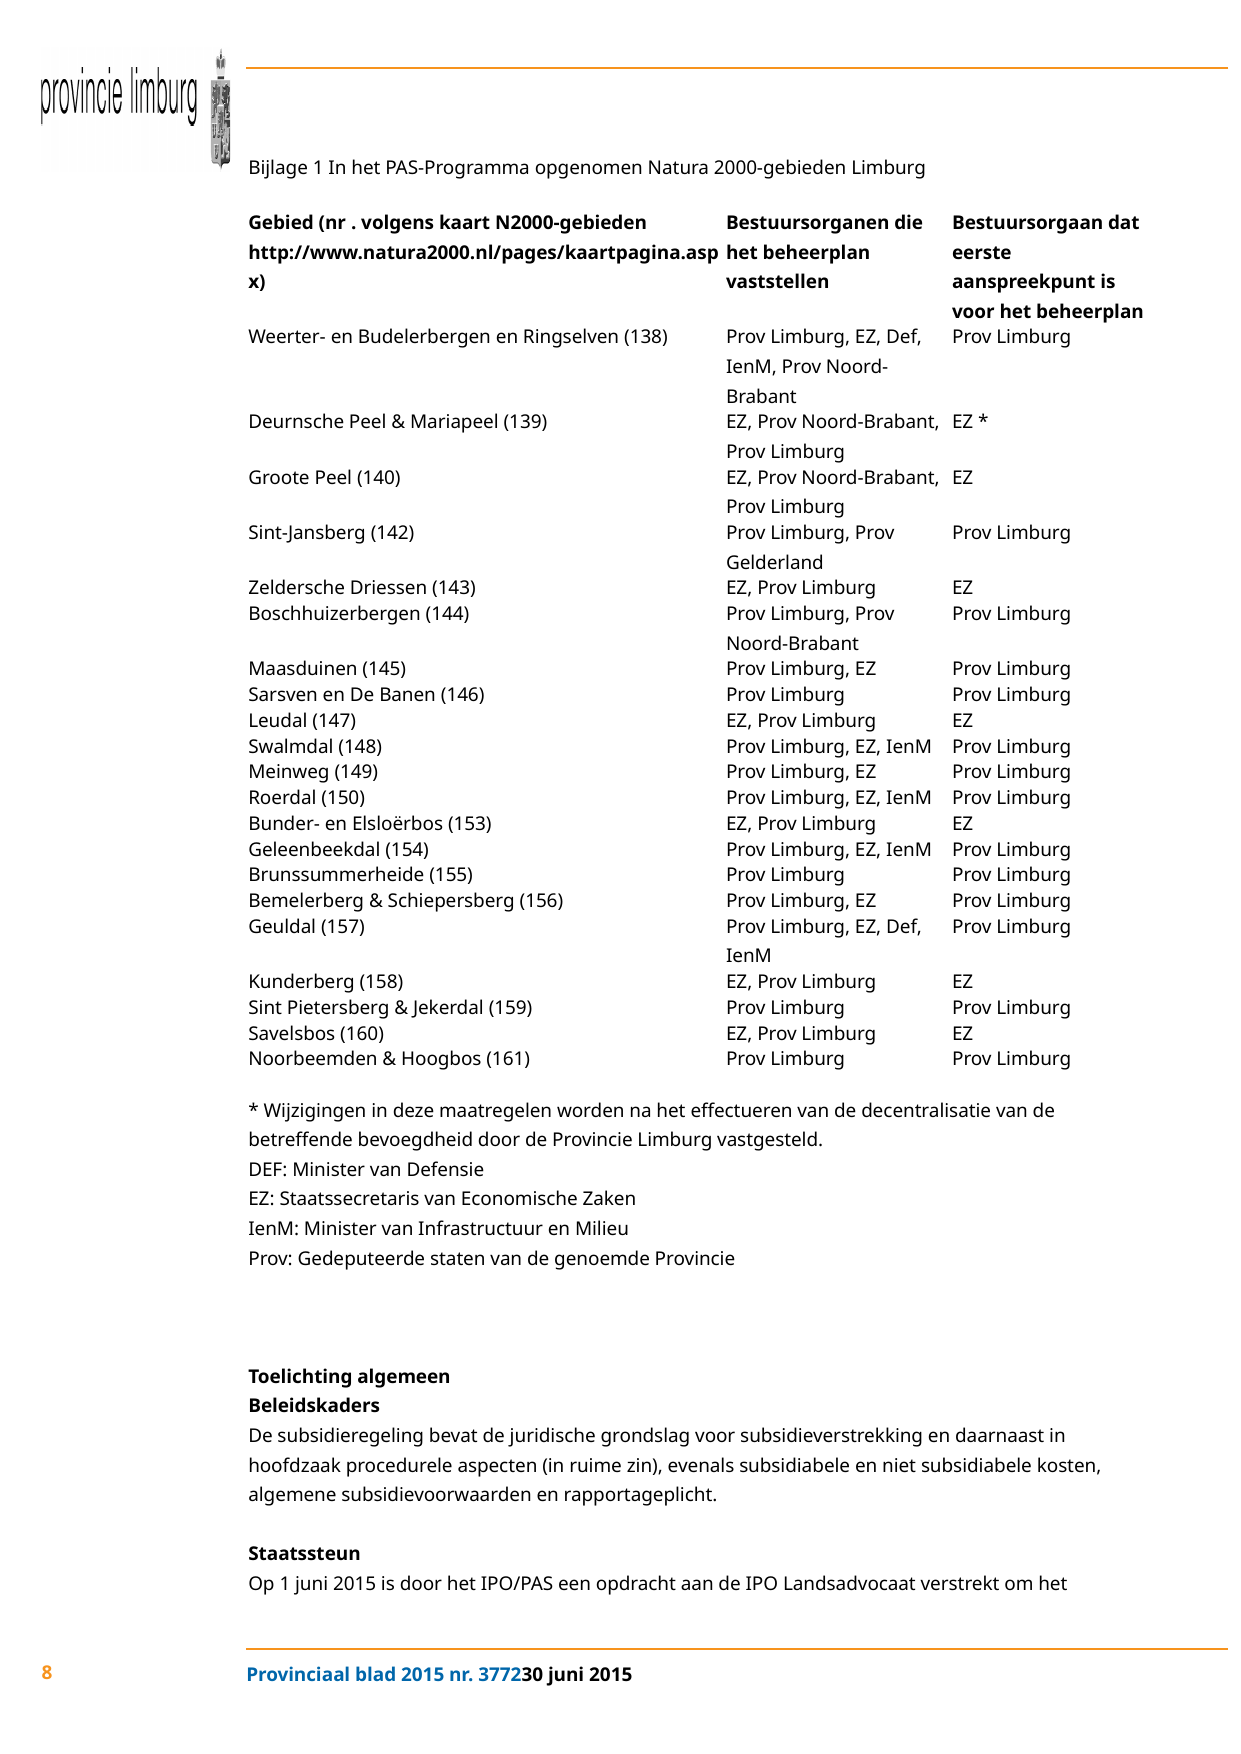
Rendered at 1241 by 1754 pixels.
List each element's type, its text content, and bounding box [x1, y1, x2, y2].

table_cell Groote Peel (140) [248, 464, 726, 519]
table_cell Sint-Jansberg (142) [248, 519, 726, 574]
table_cell Kunderberg (158) [248, 968, 726, 994]
text IenM: Minister van Infrastructuur en Milieu [248, 1215, 1152, 1241]
text De subsidieregeling bevat de juridische grondslag voor subsidieverstrekking en daarnaast in hoofdzaak procedurele aspecten (in ruime zin), evenals subsidiabele en niet subsidiabele kosten, algemene subsidievoorwaarden en rapportageplicht. [248, 1422, 1152, 1507]
table_cell Prov Limburg [726, 861, 952, 887]
table_cell Prov Limburg, EZ, Def, IenM, Prov Noord-Brabant [726, 324, 952, 409]
table_cell EZ, Prov Limburg [726, 575, 952, 600]
picture [41, 47, 231, 172]
table_cell Prov Limburg, Prov Gelderland [726, 519, 952, 574]
table_cell Noorbeemden & Hoogbos (161) [248, 1045, 726, 1071]
text Prov: Gedeputeerde staten van de genoemde Provincie [248, 1245, 1152, 1271]
table_cell Prov Limburg, EZ [726, 656, 952, 681]
table_cell EZ, Prov Limburg [726, 968, 952, 994]
table_cell Brunssummerheide (155) [248, 861, 726, 887]
text * Wijzigingen in deze maatregelen worden na het effectueren van de decentralisatie van de betreffende bevoegdheid door de Provincie Limburg vastgesteld. [248, 1097, 1152, 1152]
text Op 1 juni 2015 is door het IPO/PAS een opdracht aan de IPO Landsadvocaat verstrekt om het [248, 1570, 1152, 1596]
table_cell Geuldal (157) [248, 913, 726, 968]
text EZ: Staatssecretaris van Economische Zaken [248, 1186, 1152, 1211]
table_cell Deurnsche Peel & Mariapeel (139) [248, 409, 726, 464]
table_cell EZ, Prov Limburg [726, 1020, 952, 1045]
table_cell EZ [952, 1020, 1152, 1045]
table_header Bestuursorganen die het beheerplan vaststellen [726, 209, 952, 324]
table_cell Weerter- en Budelerbergen en Ringselven (138) [248, 324, 726, 409]
table_cell Prov Limburg [952, 759, 1152, 784]
table_cell Prov Limburg, EZ, IenM [726, 733, 952, 758]
table_cell Bunder- en Elsloërbos (153) [248, 810, 726, 836]
table_cell Prov Limburg, Prov Noord-Brabant [726, 600, 952, 656]
table_cell Prov Limburg, EZ, IenM [726, 784, 952, 810]
table_cell Prov Limburg [952, 324, 1152, 409]
text Staatssteun [248, 1541, 1152, 1566]
table_cell EZ [952, 968, 1152, 994]
table_cell Prov Limburg [952, 861, 1152, 887]
table_cell Prov Limburg, EZ, Def, IenM [726, 913, 952, 968]
table_cell Prov Limburg, EZ [726, 759, 952, 784]
table_cell EZ [952, 575, 1152, 600]
table_header Gebied (nr . volgens kaart N2000-gebieden http://www.natura2000.nl/pages/kaartpagina.aspx) [248, 209, 726, 324]
table_cell Bemelerberg & Schiepersberg (156) [248, 887, 726, 913]
table_cell EZ, Prov Limburg [726, 810, 952, 836]
table_cell Prov Limburg [726, 994, 952, 1020]
table_cell Prov Limburg [952, 519, 1152, 574]
table_cell Prov Limburg [952, 887, 1152, 913]
table_cell Leudal (147) [248, 707, 726, 733]
table_cell Prov Limburg [726, 681, 952, 707]
table_cell EZ, Prov Limburg [726, 707, 952, 733]
table_cell Geleenbeekdal (154) [248, 836, 726, 861]
table_cell Maasduinen (145) [248, 656, 726, 681]
table_cell Swalmdal (148) [248, 733, 726, 758]
table_cell Zeldersche Driessen (143) [248, 575, 726, 600]
table_cell Prov Limburg, EZ [726, 887, 952, 913]
text DEF: Minister van Defensie [248, 1156, 1152, 1182]
table_cell Prov Limburg [952, 681, 1152, 707]
table_cell Prov Limburg [726, 1045, 952, 1071]
table_cell Sarsven en De Banen (146) [248, 681, 726, 707]
table_cell Prov Limburg [952, 733, 1152, 758]
table_cell Savelsbos (160) [248, 1020, 726, 1045]
table_cell EZ [952, 464, 1152, 519]
text Toelichting algemeen [248, 1363, 1152, 1389]
table_cell Prov Limburg [952, 1045, 1152, 1071]
table_cell Prov Limburg [952, 836, 1152, 861]
table_cell Prov Limburg, EZ, IenM [726, 836, 952, 861]
text Bijlage 1 In het PAS-Programma opgenomen Natura 2000-gebieden Limburg [248, 154, 1152, 180]
table_cell Boschhuizerbergen (144) [248, 600, 726, 656]
table_cell Prov Limburg [952, 600, 1152, 656]
table_cell Prov Limburg [952, 656, 1152, 681]
text Beleidskaders [248, 1393, 1152, 1418]
table_cell Meinweg (149) [248, 759, 726, 784]
table_cell Roerdal (150) [248, 784, 726, 810]
table_cell EZ [952, 810, 1152, 836]
table_cell Sint Pietersberg & Jekerdal (159) [248, 994, 726, 1020]
table_cell Prov Limburg [952, 913, 1152, 968]
table_cell Prov Limburg [952, 994, 1152, 1020]
table_cell EZ [952, 707, 1152, 733]
table_cell EZ, Prov Noord-Brabant, Prov Limburg [726, 464, 952, 519]
table_header Bestuursorgaan dat eerste aanspreekpunt is voor het beheerplan [952, 209, 1152, 324]
table_cell EZ, Prov Noord-Brabant, Prov Limburg [726, 409, 952, 464]
table_cell EZ * [952, 409, 1152, 464]
table_cell Prov Limburg [952, 784, 1152, 810]
